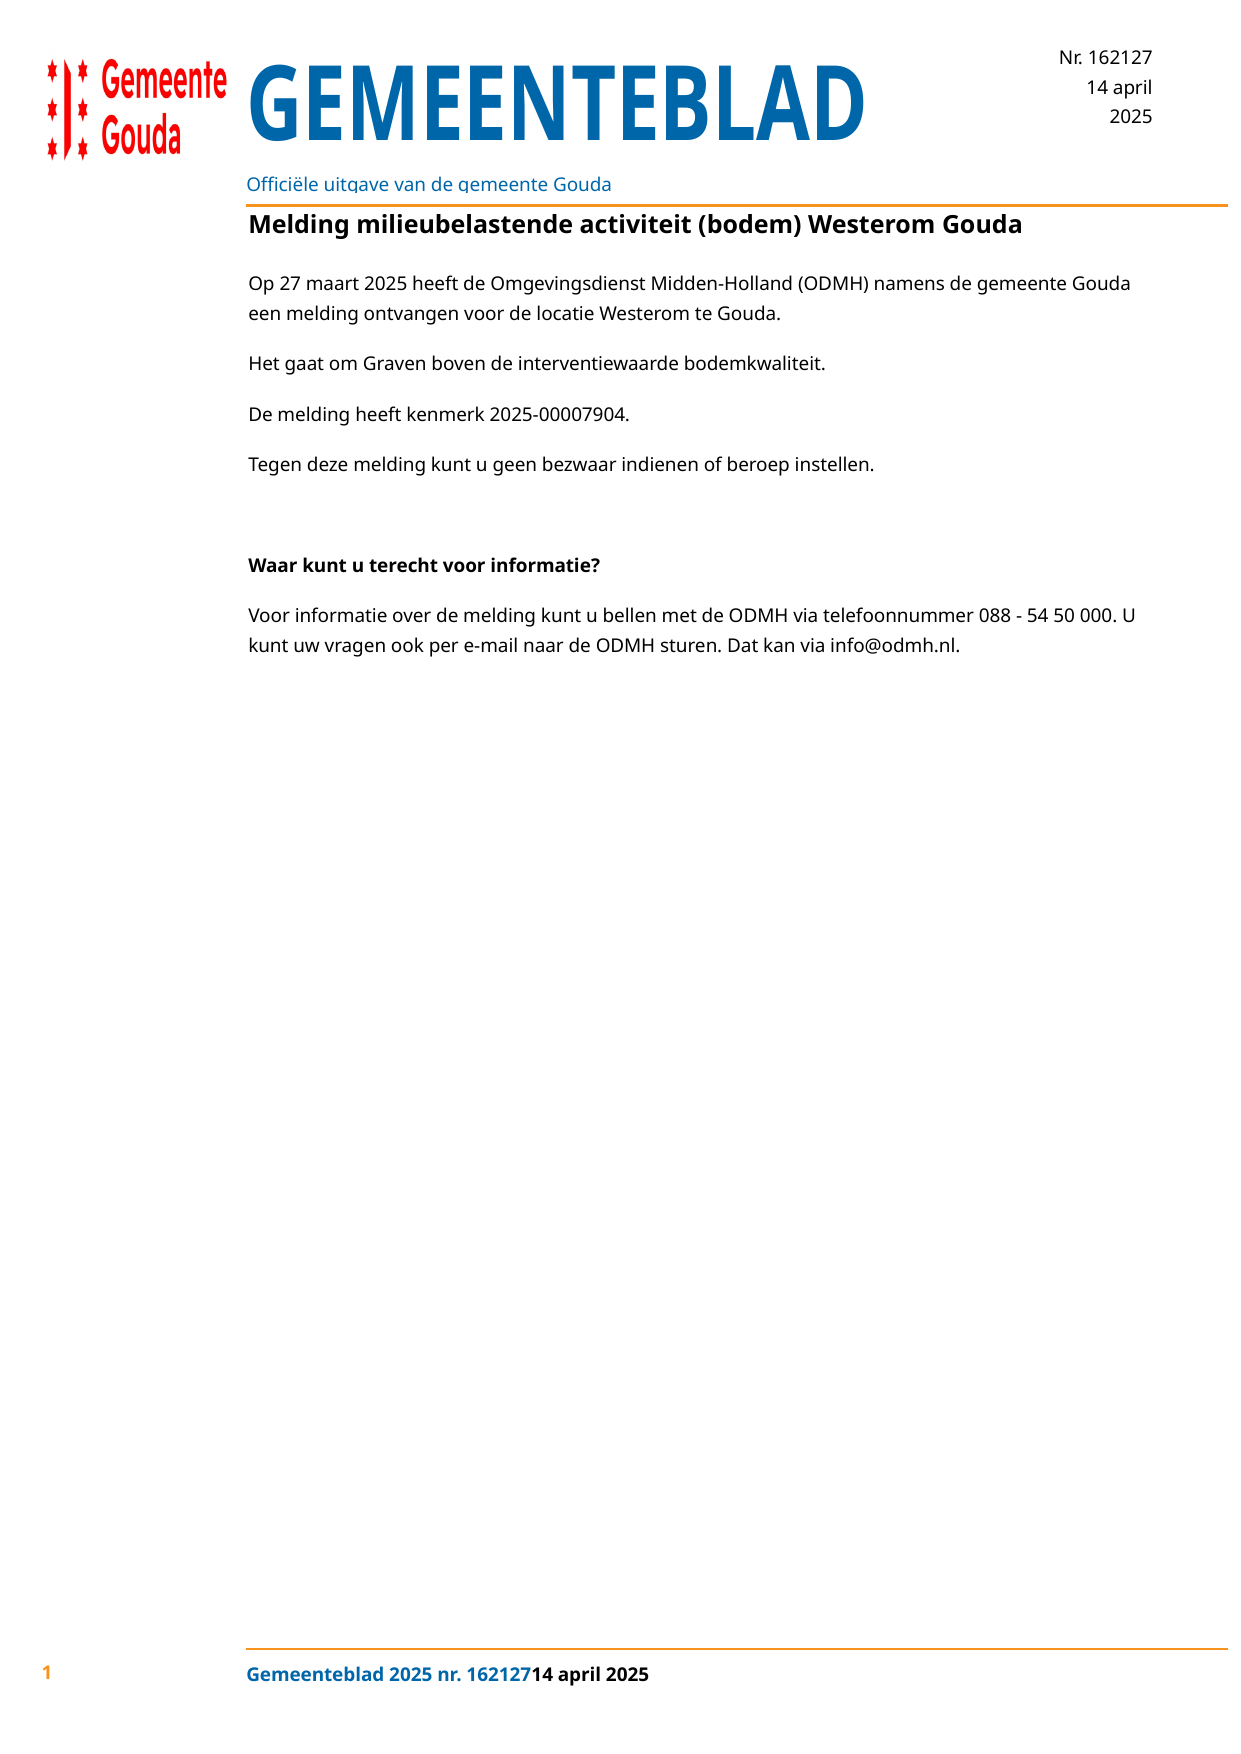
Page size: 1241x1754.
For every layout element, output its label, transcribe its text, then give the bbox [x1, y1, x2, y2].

text Het gaat om Graven boven de interventiewaarde bodemkwaliteit. [248, 350, 1152, 376]
text Melding milieubelastende activiteit (bodem) Westerom Gouda [248, 207, 1152, 241]
picture [41, 47, 231, 172]
text De melding heeft kenmerk 2025-00007904. [248, 401, 1152, 426]
text Tegen deze melding kunt u geen bezwaar indienen of beroep instellen. [248, 451, 1152, 477]
text Waar kunt u terecht voor informatie? [248, 552, 1152, 578]
text Op 27 maart 2025 heeft de Omgevingsdienst Midden-Holland (ODMH) namens de gemeente Gouda een melding ontvangen voor de locatie Westerom te Gouda. [248, 270, 1152, 326]
text Voor informatie over de melding kunt u bellen met de ODMH via telefoonnummer 088 - 54 50 000. U kunt uw vragen ook per e-mail naar de ODMH sturen. Dat kan via info@odmh.nl. [248, 602, 1152, 658]
